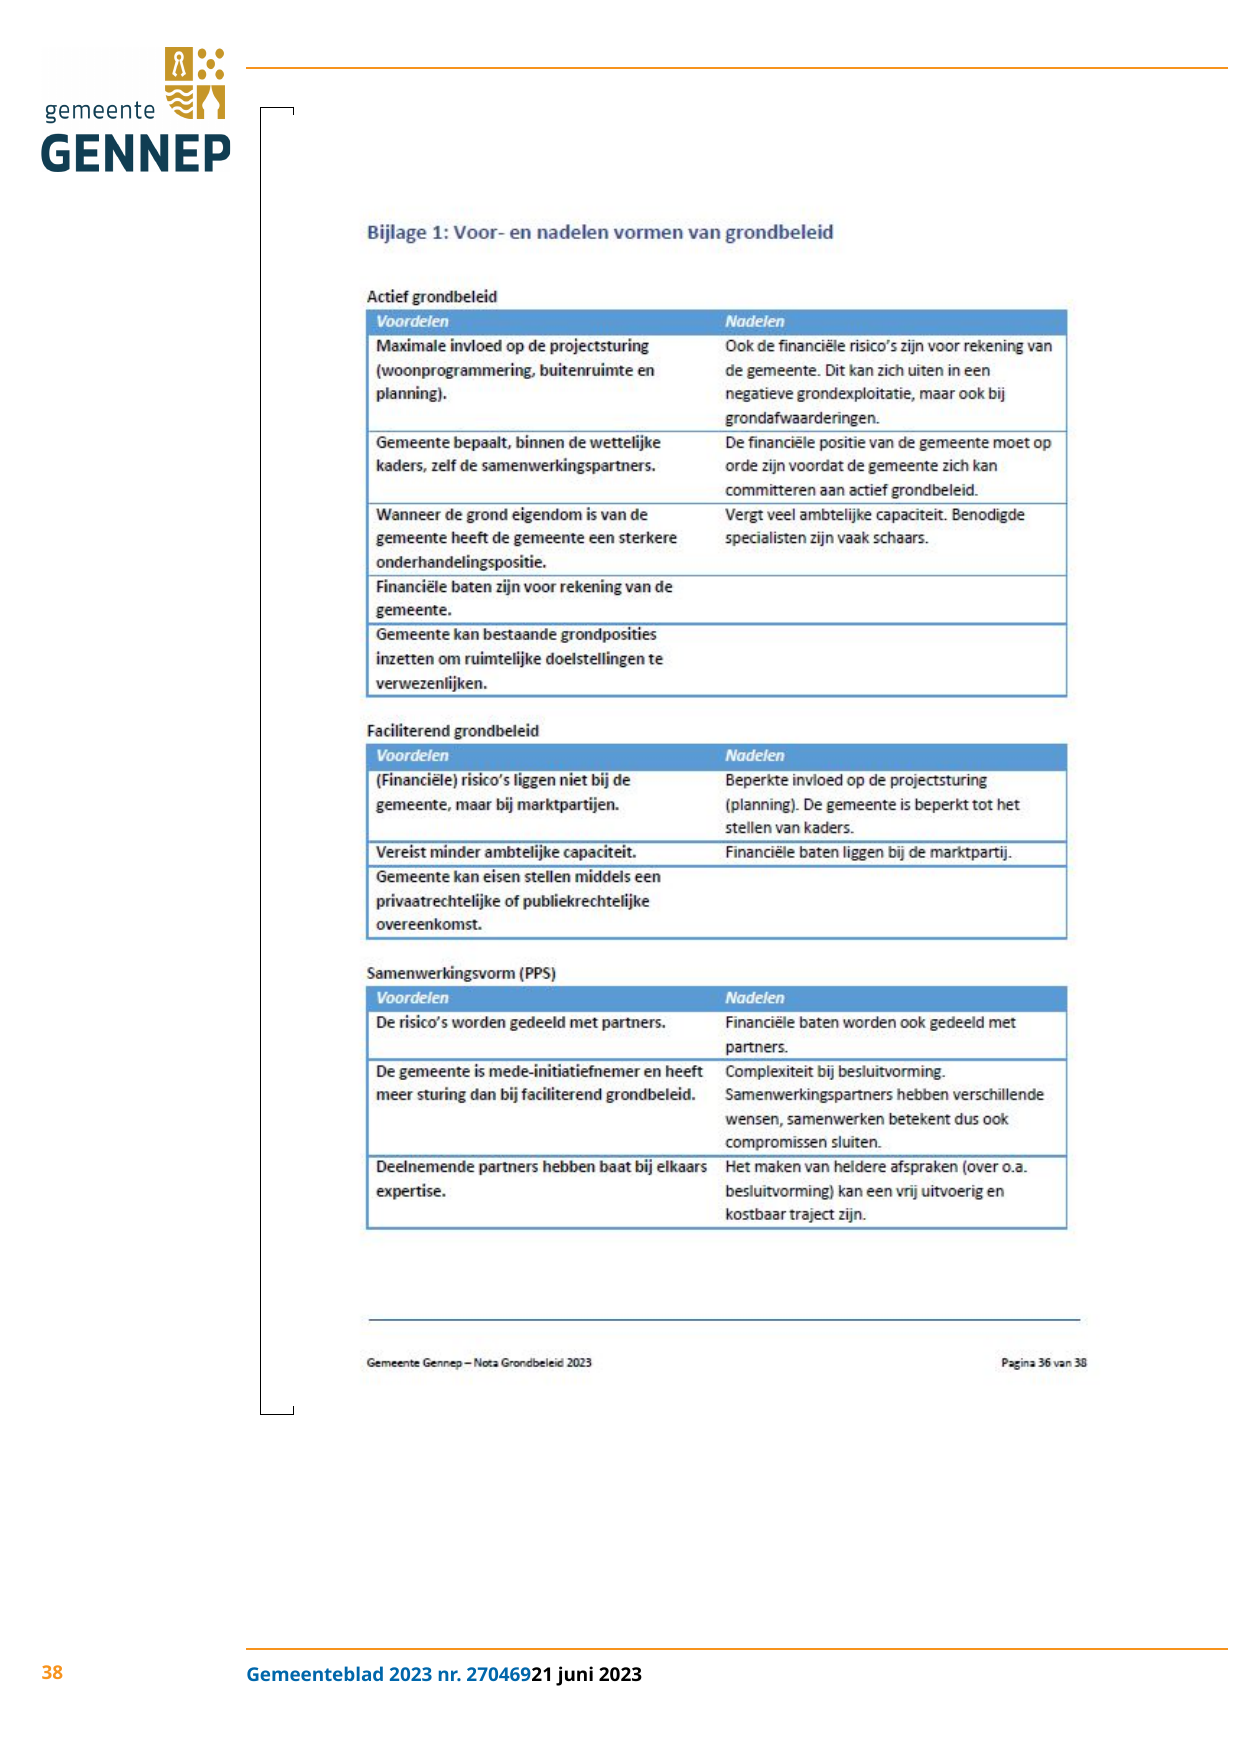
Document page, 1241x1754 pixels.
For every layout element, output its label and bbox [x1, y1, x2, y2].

picture [268, 115, 1173, 1406]
picture [41, 47, 231, 172]
